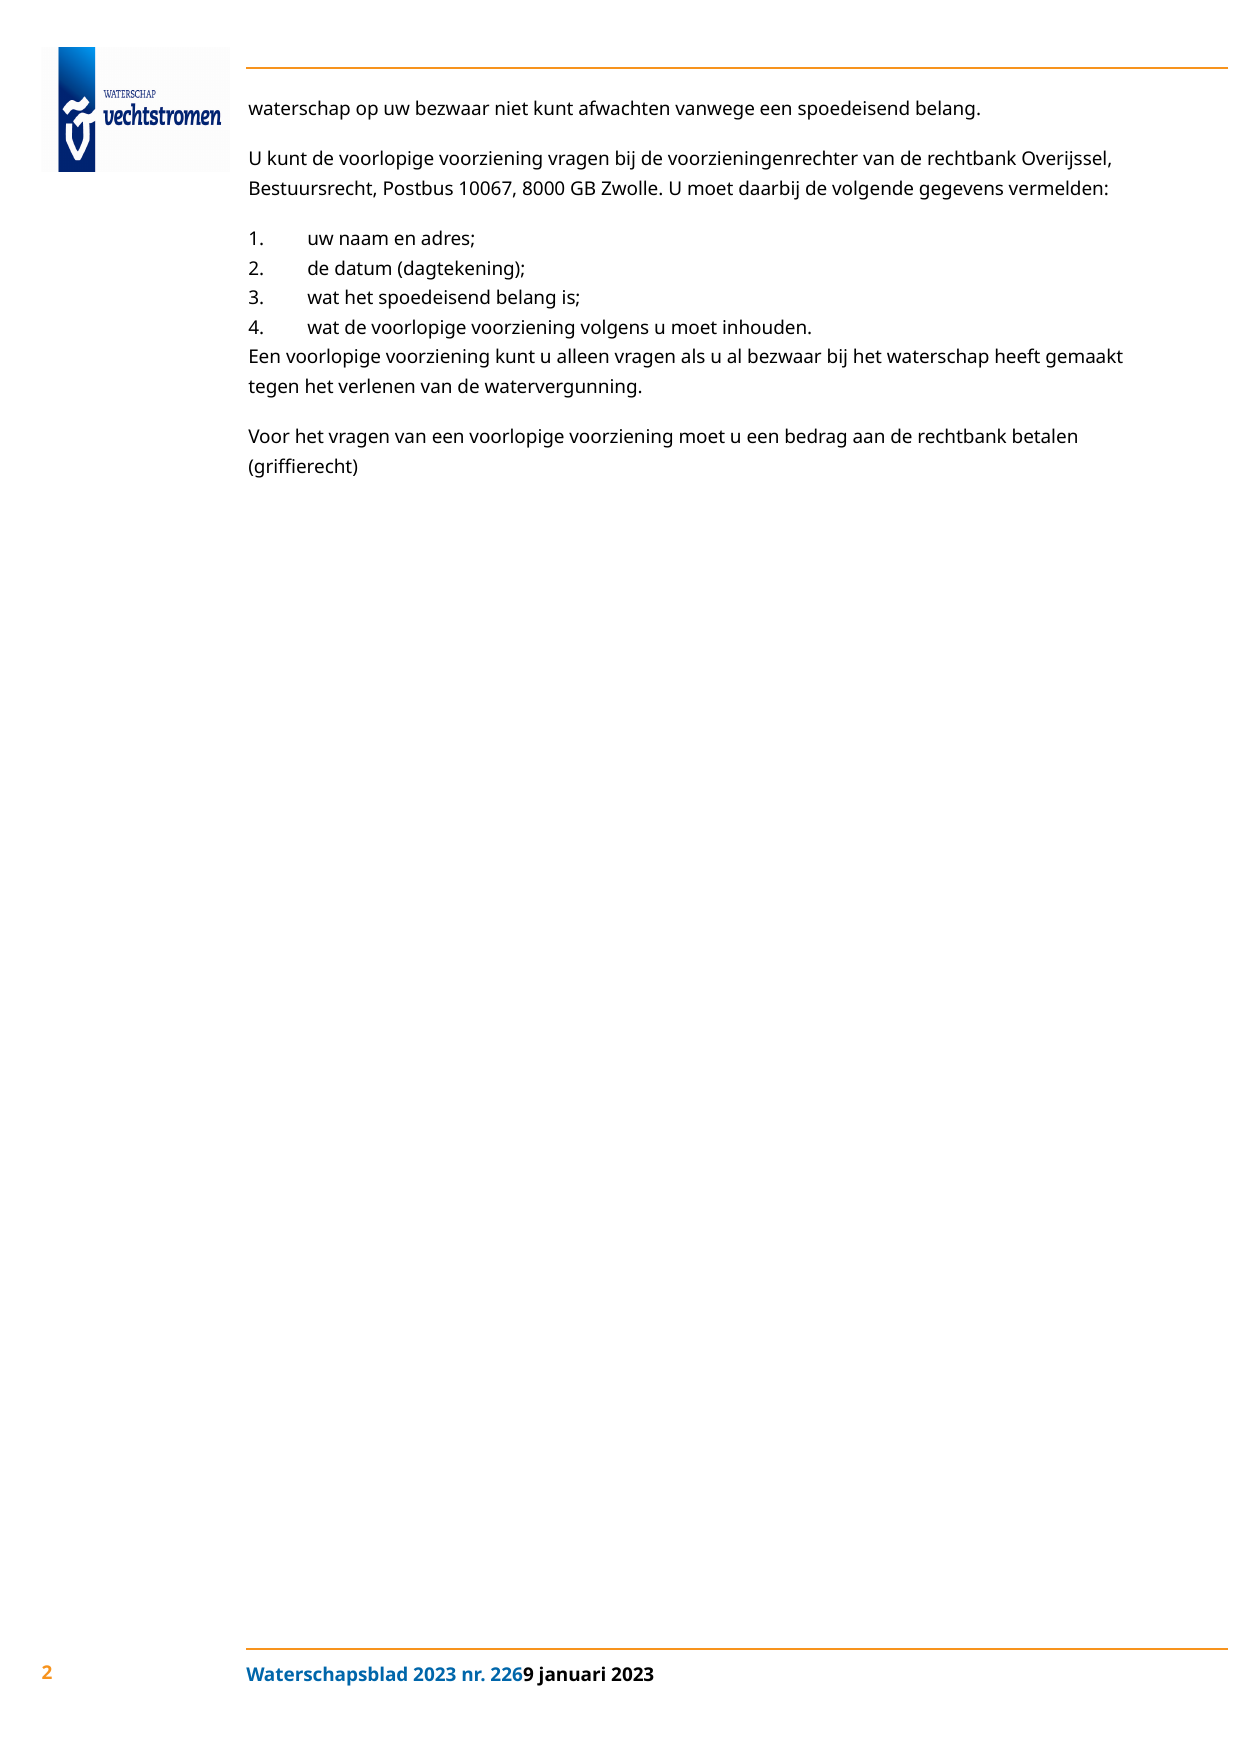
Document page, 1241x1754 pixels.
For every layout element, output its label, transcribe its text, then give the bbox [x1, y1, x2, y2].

text waterschap op uw bezwaar niet kunt afwachten vanwege een spoedeisend belang. [248, 95, 1152, 121]
list de datum (dagtekening); [248, 255, 1152, 281]
text Een voorlopige voorziening kunt u alleen vragen als u al bezwaar bij het waterschap heeft gemaakt tegen het verlenen van de watervergunning. [248, 343, 1152, 399]
list wat het spoedeisend belang is; [248, 284, 1152, 310]
list uw naam en adres; [248, 225, 1152, 251]
list wat de voorlopige voorziening volgens u moet inhouden. [248, 314, 1152, 340]
picture [41, 47, 231, 172]
text U kunt de voorlopige voorziening vragen bij de voorzieningenrechter van de rechtbank Overijssel, Bestuursrecht, Postbus 10067, 8000 GB Zwolle. U moet daarbij de volgende gegevens vermelden: [248, 145, 1152, 201]
text Voor het vragen van een voorlopige voorziening moet u een bedrag aan de rechtbank betalen (griffierecht) [248, 423, 1152, 479]
